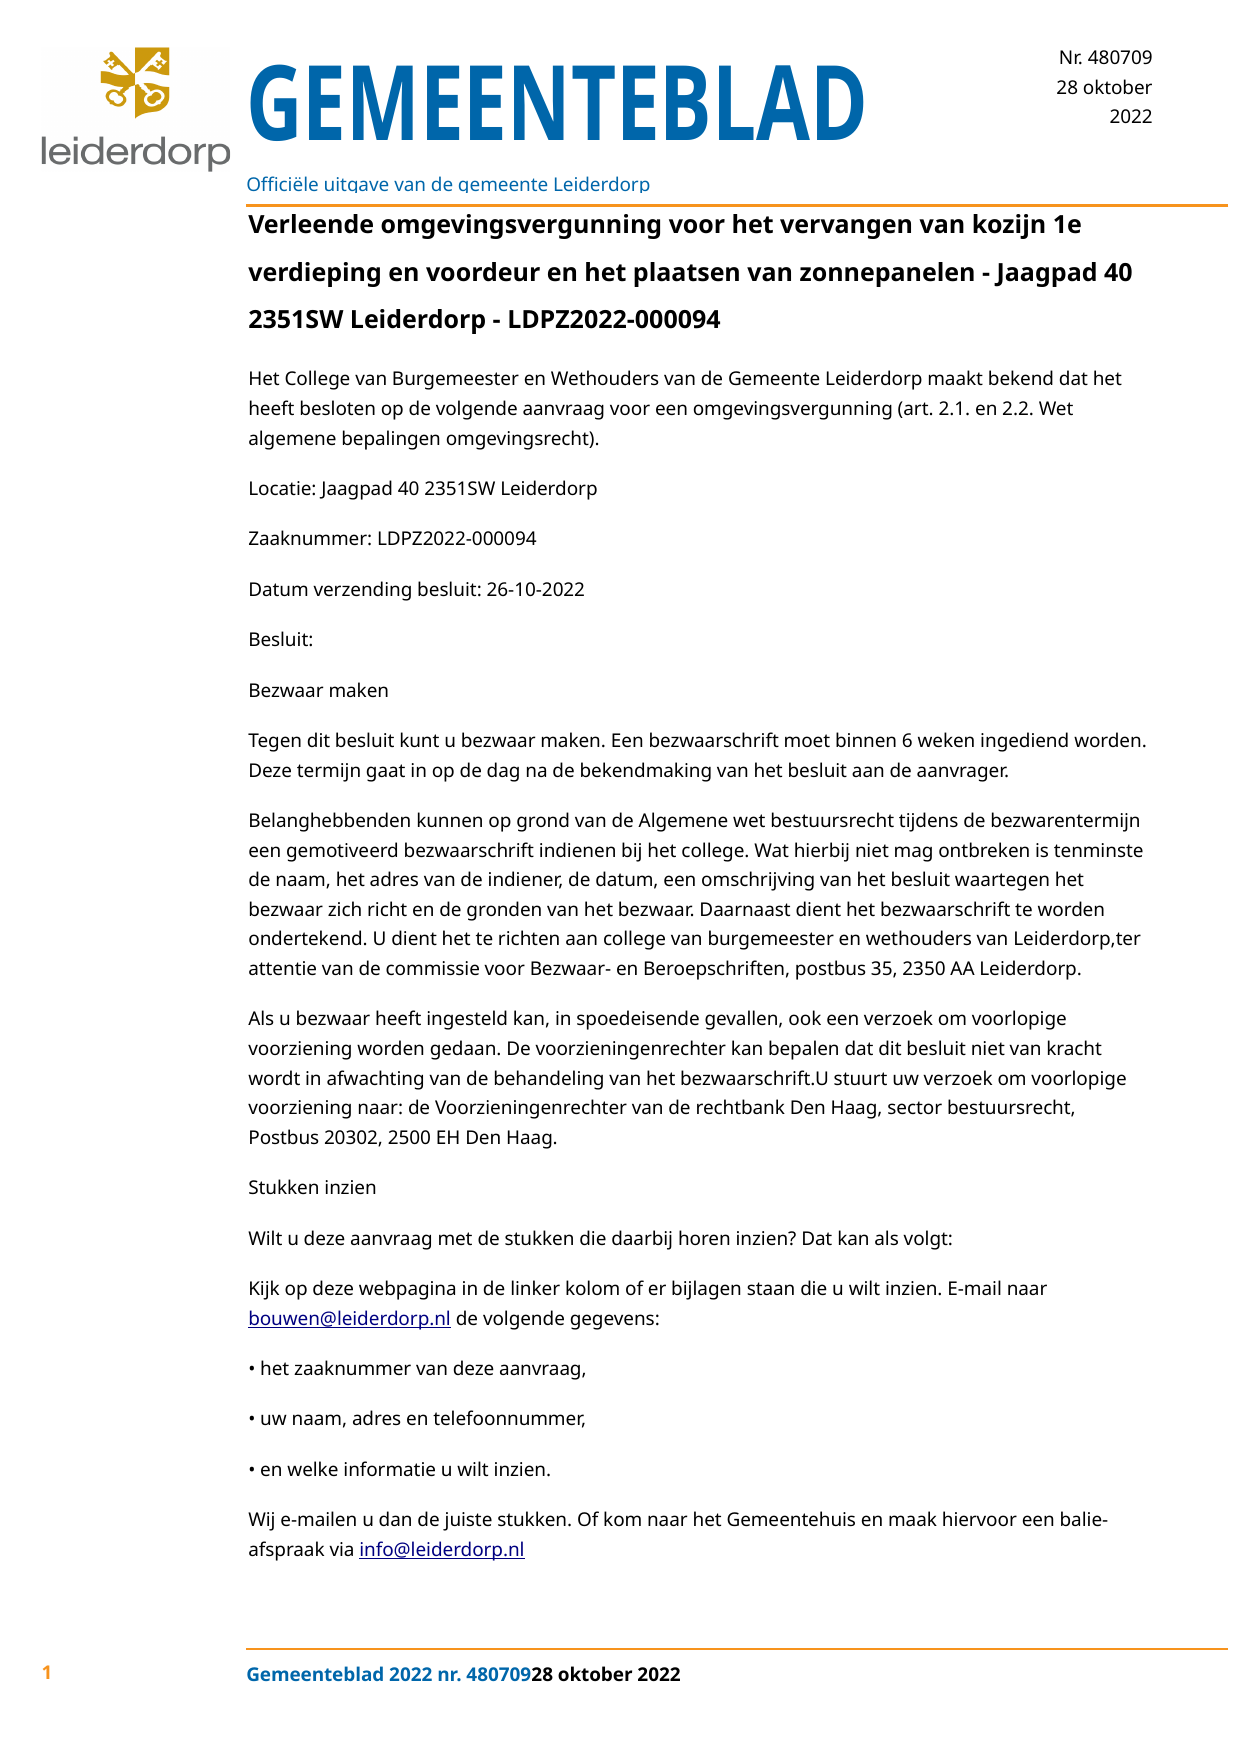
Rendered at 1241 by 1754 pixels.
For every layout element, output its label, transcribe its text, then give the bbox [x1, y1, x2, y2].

text Tegen dit besluit kunt u bezwaar maken. Een bezwaarschrift moet binnen 6 weken ingediend worden. Deze termijn gaat in op de dag na de bekendmaking van het besluit aan de aanvrager. [248, 727, 1152, 782]
text Wij e-mailen u dan de juiste stukken. Of kom naar het Gemeentehuis en maak hiervoor een balie-afspraak via info@leiderdorp.nl [248, 1506, 1152, 1562]
text Bezwaar maken [248, 677, 1152, 702]
text Zaaknummer: LDPZ2022-000094 [248, 526, 1152, 551]
text Kijk op deze webpagina in de linker kolom of er bijlagen staan die u wilt inzien. E-mail naar bouwen@leiderdorp.nl de volgende gegevens: [248, 1275, 1152, 1330]
text Belanghebbenden kunnen op grond van de Algemene wet bestuursrecht tijdens de bezwarentermijn een gemotiveerd bezwaarschrift indienen bij het college. Wat hierbij niet mag ontbreken is tenminste de naam, het adres van de indiener, de datum, een omschrijving van het besluit waartegen het bezwaar zich richt en de gronden van het bezwaar. Daarnaast dient het bezwaarschrift te worden ondertekend. U dient het te richten aan college van burgemeester en wethouders van Leiderdorp,ter attentie van de commissie voor Bezwaar- en Beroepschriften, postbus 35, 2350 AA Leiderdorp. [248, 807, 1152, 981]
text Datum verzending besluit: 26-10-2022 [248, 576, 1152, 602]
text • uw naam, adres en telefoonnummer, [248, 1406, 1152, 1431]
text Als u bezwaar heeft ingesteld kan, in spoedeisende gevallen, ook een verzoek om voorlopige voorziening worden gedaan. De voorzieningenrechter kan bepalen dat dit besluit niet van kracht wordt in afwachting van de behandeling van het bezwaarschrift.U stuurt uw verzoek om voorlopige voorziening naar: de Voorzieningenrechter van de rechtbank Den Haag, sector bestuursrecht, Postbus 20302, 2500 EH Den Haag. [248, 1006, 1152, 1149]
text Stukken inzien [248, 1174, 1152, 1200]
text Het College van Burgemeester en Wethouders van de Gemeente Leiderdorp maakt bekend dat het heeft besloten op de volgende aanvraag voor een omgevingsvergunning (art. 2.1. en 2.2. Wet algemene bepalingen omgevingsrecht). [248, 366, 1152, 450]
picture [41, 47, 231, 172]
text Wilt u deze aanvraag met de stukken die daarbij horen inzien? Dat kan als volgt: [248, 1225, 1152, 1250]
text • en welke informatie u wilt inzien. [248, 1456, 1152, 1482]
text Besluit: [248, 626, 1152, 652]
text • het zaaknummer van deze aanvraag, [248, 1355, 1152, 1381]
text Locatie: Jaagpad 40 2351SW Leiderdorp [248, 475, 1152, 501]
text Verleende omgevingsvergunning voor het vervangen van kozijn 1e verdieping en voordeur en het plaatsen van zonnepanelen - Jaagpad 40 2351SW Leiderdorp - LDPZ2022-000094 [248, 207, 1152, 336]
